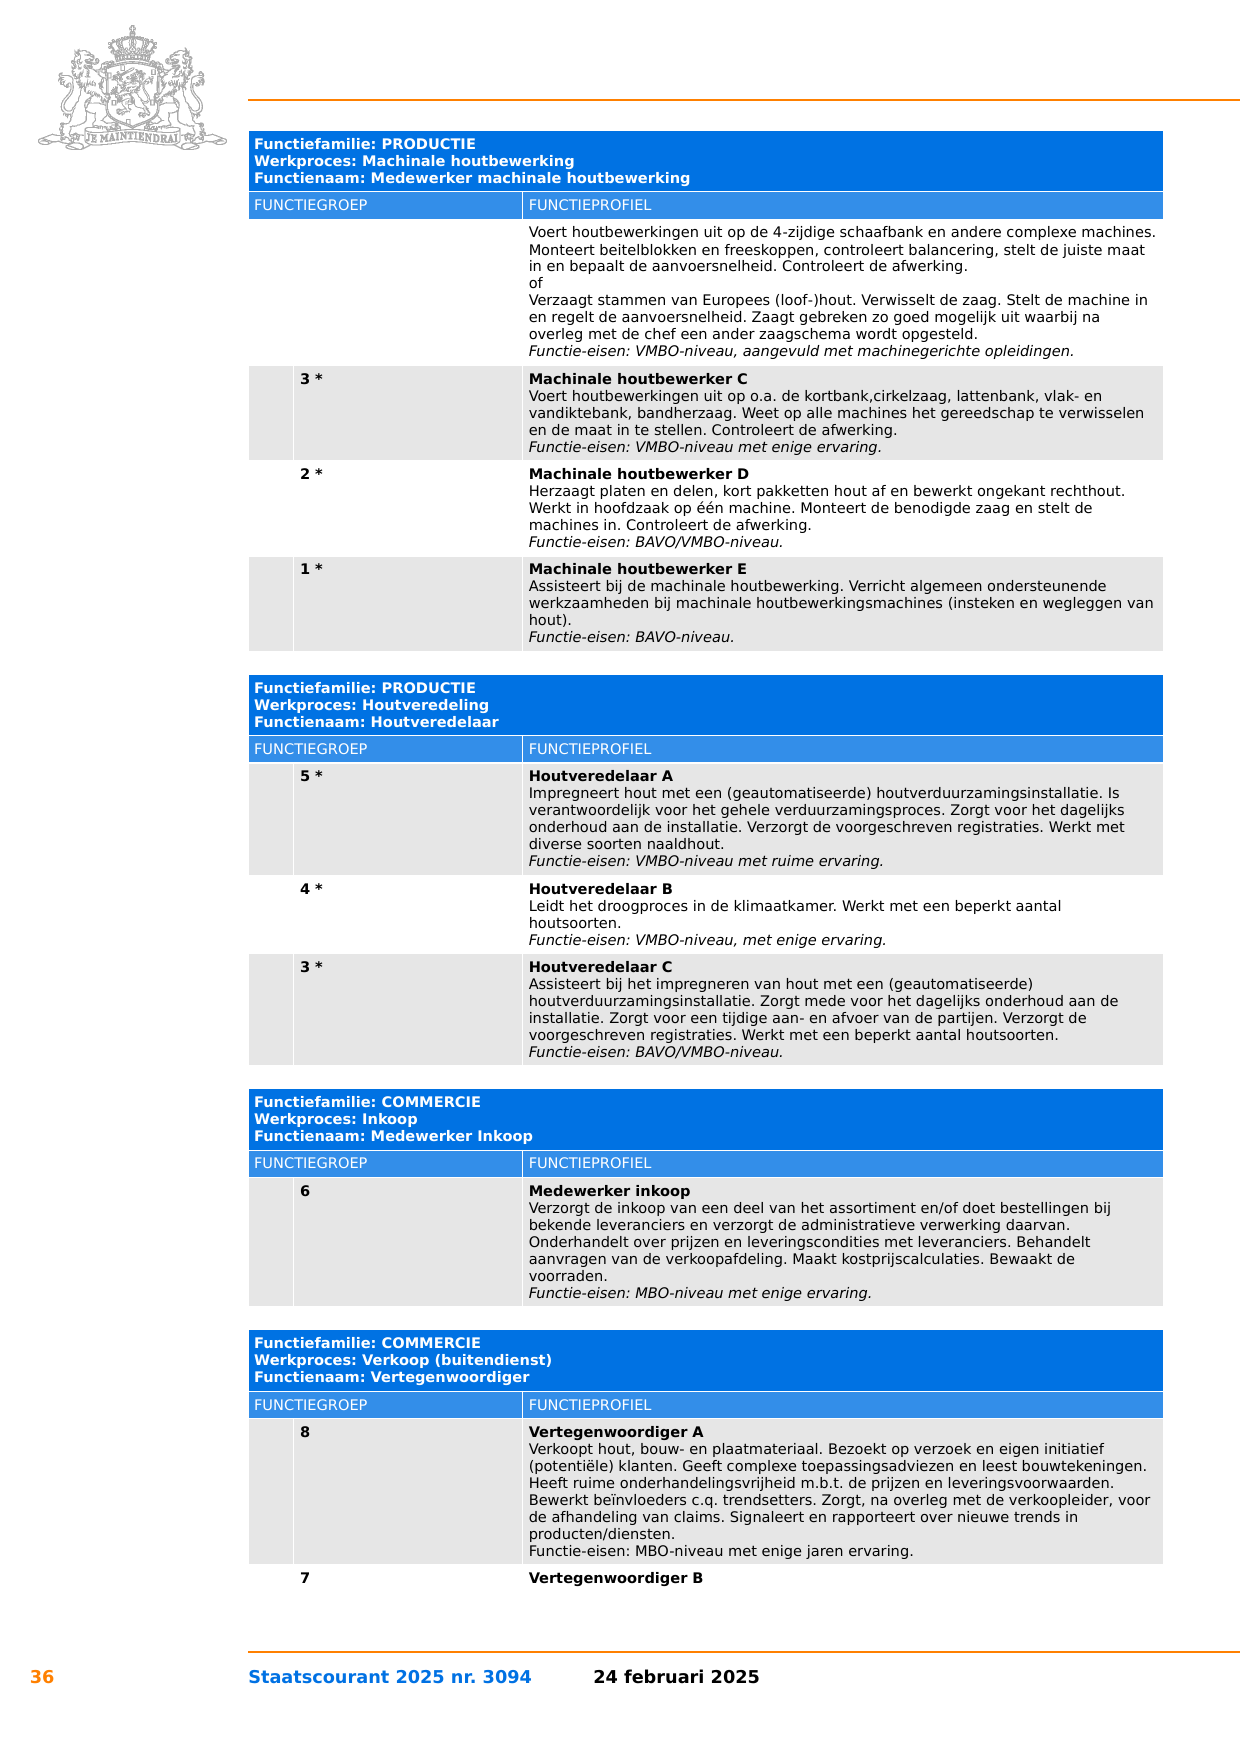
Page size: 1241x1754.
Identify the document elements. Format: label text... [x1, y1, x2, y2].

table_cell FUNCTIEGROEP [249, 736, 522, 762]
table_cell [249, 1565, 293, 1592]
table_cell FUNCTIEGROEP [249, 1392, 522, 1418]
table_cell Machinale houtbewerker E Assisteert bij de machinale houtbewerking. Verricht algemeen ondersteunende werkzaamheden bij machinale houtbewerkingsmachines (insteken en wegleggen van hout). Functie-eisen: BAVO-niveau. [523, 557, 1163, 651]
table_cell [249, 557, 293, 651]
table_cell [249, 764, 293, 875]
table_cell [249, 1178, 293, 1306]
table_cell [249, 220, 293, 365]
table_cell Machinale houtbewerker D Herzaagt platen en delen, kort pakketten hout af en bewerkt ongekant rechthout. Werkt in hoofdzaak op één machine. Monteert de benodigde zaag en stelt de machines in. Controleert de afwerking. Functie-eisen: BAVO/VMBO-niveau. [523, 461, 1163, 556]
table_cell Houtveredelaar A Impregneert hout met een (geautomatiseerde) houtverduurzamingsinstallatie. Is verantwoordelijk voor het gehele verduurzamingsproces. Zorgt voor het dagelijks onderhoud aan de installatie. Verzorgt de voorgeschreven registraties. Werkt met diverse soorten naaldhout. Functie-eisen: VMBO-niveau met ruime ervaring. [523, 764, 1163, 875]
table_cell FUNCTIEPROFIEL [523, 736, 1163, 762]
table_cell Machinale houtbewerker C Voert houtbewerkingen uit op o.a. de kortbank,cirkelzaag, lattenbank, vlak- en vandiktebank, bandherzaag. Weet op alle machines het gereedschap te verwisselen en de maat in te stellen. Controleert de afwerking. Functie-eisen: VMBO-niveau met enige ervaring. [523, 366, 1163, 460]
table_header Functiefamilie: PRODUCTIE Werkproces: Houtveredeling Functienaam: Houtveredelaar [249, 675, 1163, 735]
table_cell Vertegenwoordiger B [523, 1565, 1163, 1592]
table_cell [294, 220, 522, 365]
picture [38, 25, 227, 150]
table_cell 2 * [294, 461, 522, 556]
table_cell FUNCTIEPROFIEL [523, 1392, 1163, 1418]
table_cell Vertegenwoordiger A Verkoopt hout, bouw- en plaatmateriaal. Bezoekt op verzoek en eigen initiatief (potentiële) klanten. Geeft complexe toepassingsadviezen en leest bouwtekeningen. Heeft ruime onderhandelingsvrijheid m.b.t. de prijzen en leveringsvoorwaarden. Bewerkt beïnvloeders c.q. trendsetters. Zorgt, na overleg met de verkoopleider, voor de afhandeling van claims. Signaleert en rapporteert over nieuwe trends in producten/diensten. Functie-eisen: MBO-niveau met enige jaren ervaring. [523, 1419, 1163, 1564]
table_header Functiefamilie: PRODUCTIE Werkproces: Machinale houtbewerking Functienaam: Medewerker machinale houtbewerking [249, 131, 1163, 191]
table_cell 7 [294, 1565, 522, 1592]
table_cell [249, 876, 293, 953]
table_cell FUNCTIEGROEP [249, 192, 522, 219]
table_cell 8 [294, 1419, 522, 1564]
table_cell 3 * [294, 366, 522, 460]
table_cell Houtveredelaar C Assisteert bij het impregneren van hout met een (geautomatiseerde) houtverduurzamingsinstallatie. Zorgt mede voor het dagelijks onderhoud aan de installatie. Zorgt voor een tijdige aan- en afvoer van de partijen. Verzorgt de voorgeschreven registraties. Werkt met een beperkt aantal houtsoorten. Functie-eisen: BAVO/VMBO-niveau. [523, 954, 1163, 1065]
table_cell 5 * [294, 764, 522, 875]
table_cell [249, 1419, 293, 1564]
table_cell 6 [294, 1178, 522, 1306]
table_cell Houtveredelaar B Leidt het droogproces in de klimaatkamer. Werkt met een beperkt aantal houtsoorten. Functie-eisen: VMBO-niveau, met enige ervaring. [523, 876, 1163, 953]
table_header Functiefamilie: COMMERCIE Werkproces: Inkoop Functienaam: Medewerker Inkoop [249, 1089, 1163, 1150]
table_cell Voert houtbewerkingen uit op de 4‑zijdige schaafbank en andere complexe machines. Monteert beitelblokken en freeskoppen, controleert balancering, stelt de juiste maat in en bepaalt de aanvoersnelheid. Controleert de afwerking. of Verzaagt stammen van Europees (loof‑)hout. Verwisselt de zaag. Stelt de machine in en regelt de aanvoersnelheid. Zaagt gebreken zo goed mogelijk uit waarbij na overleg met de chef een ander zaagschema wordt opgesteld. Functie-eisen: VMBO-niveau, aangevuld met machinegerichte opleidingen. [523, 220, 1163, 365]
table_cell FUNCTIEPROFIEL [523, 1151, 1163, 1177]
table_header Functiefamilie: COMMERCIE Werkproces: Verkoop (buitendienst) Functienaam: Vertegenwoordiger [249, 1330, 1163, 1391]
table_cell 3 * [294, 954, 522, 1065]
table_cell FUNCTIEGROEP [249, 1151, 522, 1177]
table_cell 4 * [294, 876, 522, 953]
table_cell Medewerker inkoop Verzorgt de inkoop van een deel van het assortiment en/of doet bestellingen bij bekende leveranciers en verzorgt de administratieve verwerking daarvan. Onderhandelt over prijzen en leveringscondities met leveranciers. Behandelt aanvragen van de verkoopafdeling. Maakt kostprijscalculaties. Bewaakt de voorraden. Functie-eisen: MBO-niveau met enige ervaring. [523, 1178, 1163, 1306]
table_cell FUNCTIEPROFIEL [523, 192, 1163, 219]
table_cell [249, 366, 293, 460]
table_cell 1 * [294, 557, 522, 651]
table_cell [249, 461, 293, 556]
table_cell [249, 954, 293, 1065]
